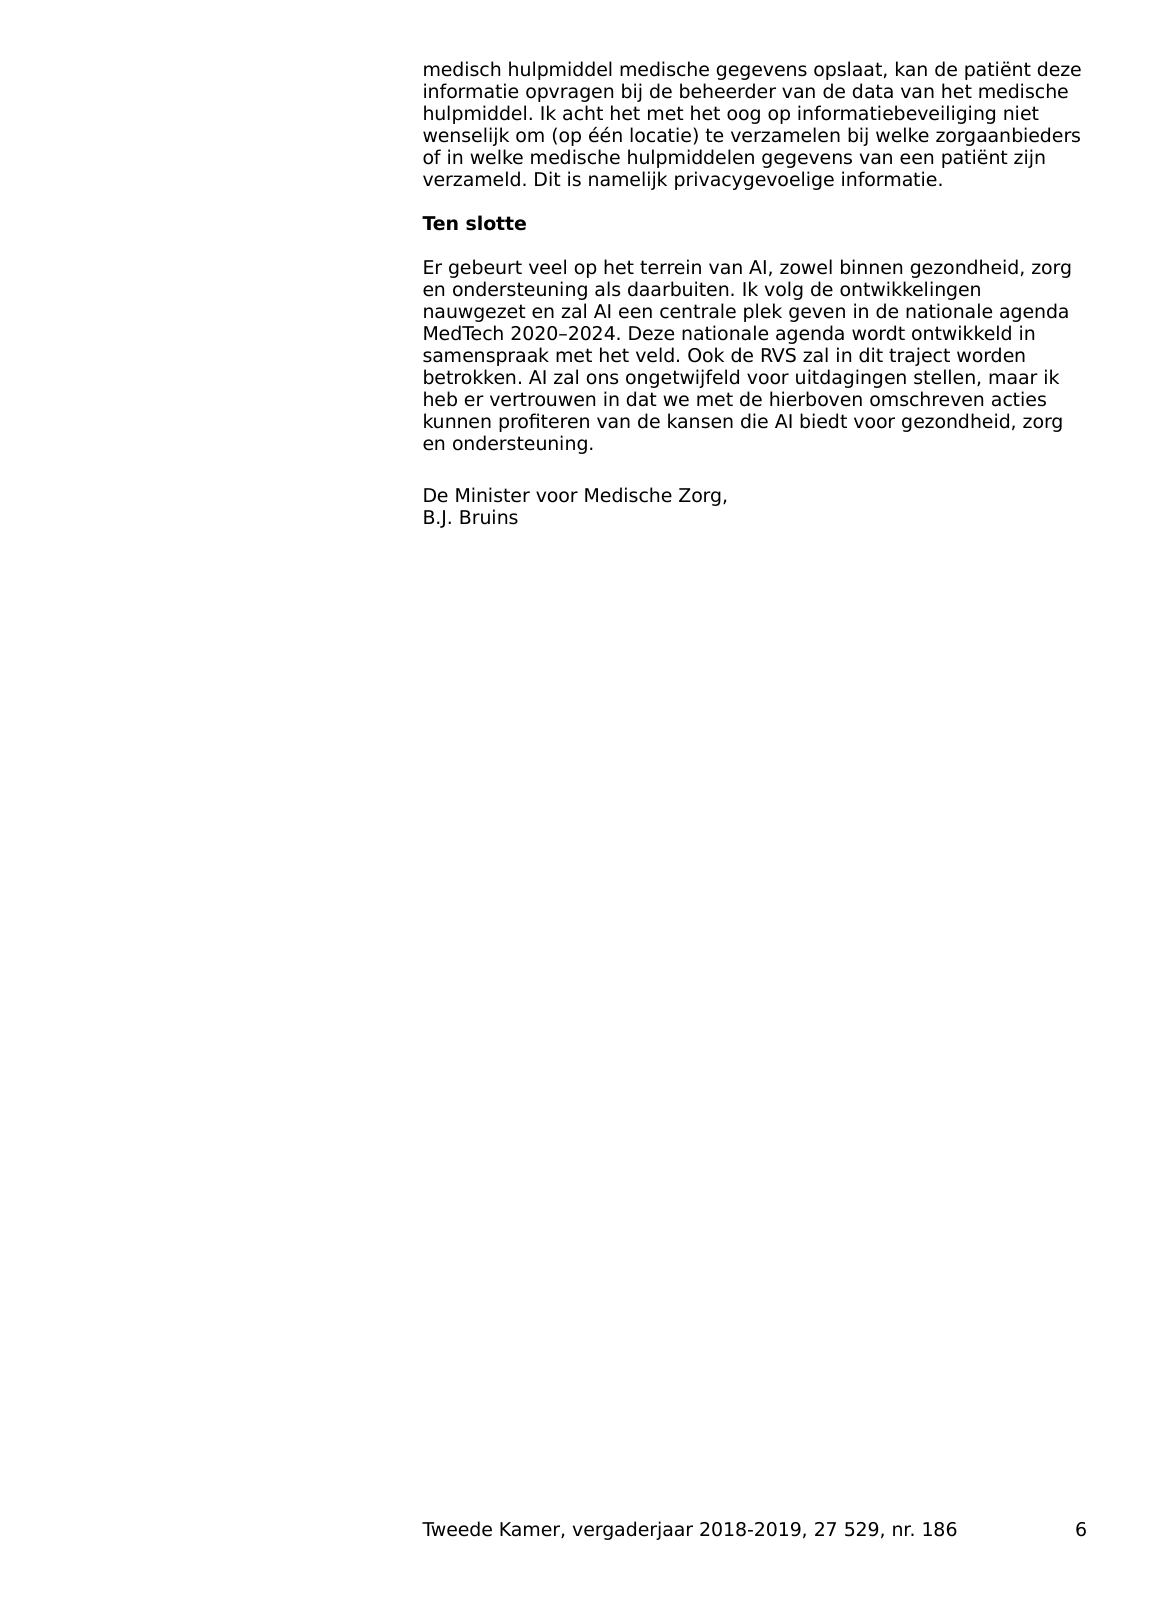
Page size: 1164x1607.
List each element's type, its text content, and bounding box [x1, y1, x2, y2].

text De Minister voor Medische Zorg, B.J. Bruins [422, 485, 1087, 529]
text Er gebeurt veel op het terrein van AI, zowel binnen gezondheid, zorg en ondersteuning als daarbuiten. Ik volg de ontwikkelingen nauwgezet en zal AI een centrale plek geven in de nationale agenda MedTech 2020–2024. Deze nationale agenda wordt ontwikkeld in samenspraak met het veld. Ook de RVS zal in dit traject worden betrokken. AI zal ons ongetwijfeld voor uitdagingen stellen, maar ik heb er vertrouwen in dat we met de hierboven omschreven acties kunnen profiteren van de kansen die AI biedt voor gezondheid, zorg en ondersteuning. [422, 257, 1087, 455]
text medisch hulpmiddel medische gegevens opslaat, kan de patiënt deze informatie opvragen bij de beheerder van de data van het medische hulpmiddel. Ik acht het met het oog op informatiebeveiliging niet wenselijk om (op één locatie) te verzamelen bij welke zorgaanbieders of in welke medische hulpmiddelen gegevens van een patiënt zijn verzameld. Dit is namelijk privacygevoelige informatie. [422, 59, 1087, 191]
subtitle Ten slotte [422, 213, 1087, 235]
